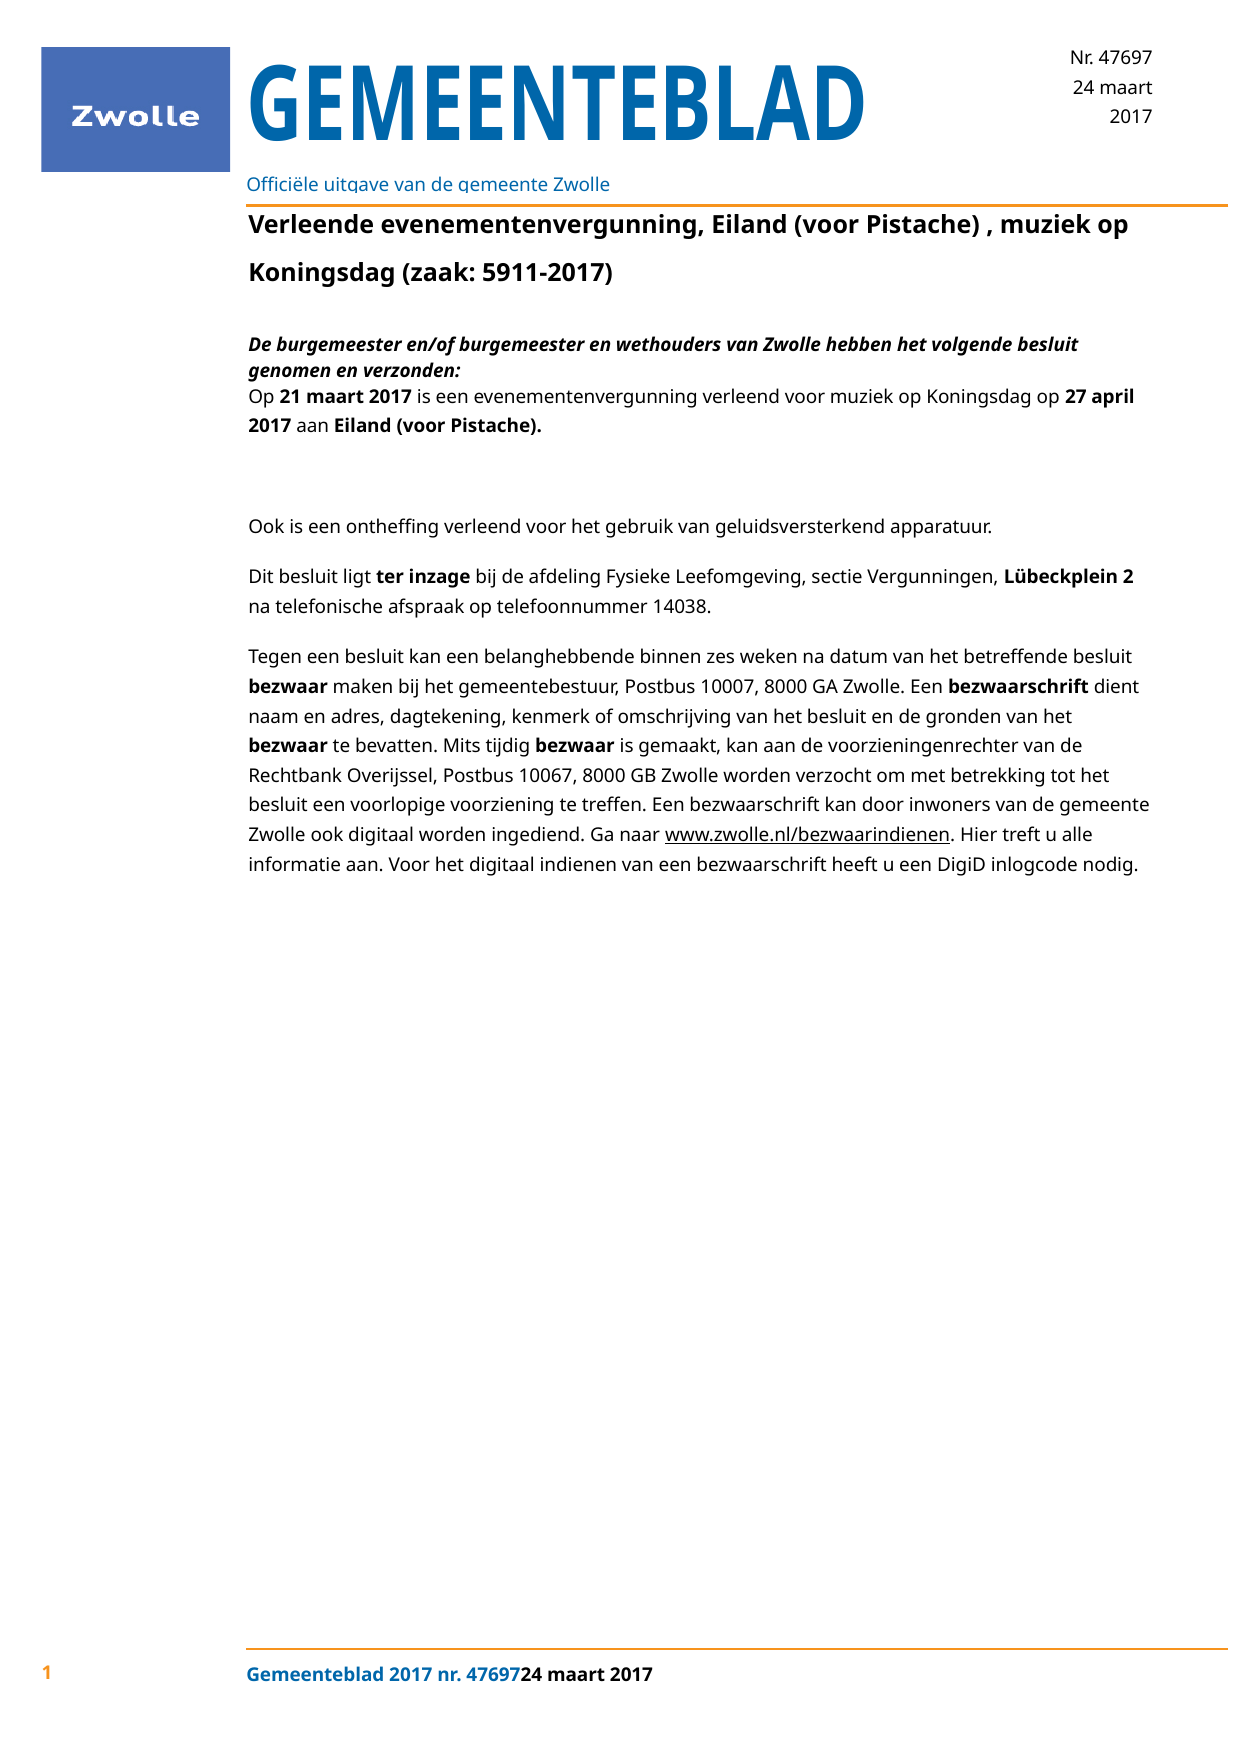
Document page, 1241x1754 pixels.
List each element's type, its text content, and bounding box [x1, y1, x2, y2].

text De burgemeester en/of burgemeester en wethouders van Zwolle hebben het volgende besluit genomen en verzonden: [248, 331, 1152, 383]
text Tegen een besluit kan een belanghebbende binnen zes weken na datum van het betreffende besluit bezwaar maken bij het gemeentebestuur, Postbus 10007, 8000 GA Zwolle. Een bezwaarschrift dient naam en adres, dagtekening, kenmerk of omschrijving van het besluit en de gronden van het bezwaar te bevatten. Mits tijdig bezwaar is gemaakt, kan aan de voorzieningenrechter van de Rechtbank Overijssel, Postbus 10067, 8000 GB Zwolle worden verzocht om met betrekking tot het besluit een voorlopige voorziening te treffen. Een bezwaarschrift kan door inwoners van de gemeente Zwolle ook digitaal worden ingediend. Ga naar www.zwolle.nl/bezwaarindienen. Hier treft u alle informatie aan. Voor het digitaal indienen van een bezwaarschrift heeft u een DigiD inlogcode nodig. [248, 644, 1152, 877]
text Op 21 maart 2017 is een evenementenvergunning verleend voor muziek op Koningsdag op 27 april 2017 aan Eiland (voor Pistache). [248, 383, 1152, 438]
text Dit besluit ligt ter inzage bij de afdeling Fysieke Leefomgeving, sectie Vergunningen, Lübeckplein 2 na telefonische afspraak op telefoonnummer 14038. [248, 564, 1152, 619]
text Verleende evenementenvergunning, Eiland (voor Pistache) , muziek op Koningsdag (zaak: 5911-2017) [248, 207, 1152, 288]
picture [41, 47, 231, 172]
text Ook is een ontheffing verleend voor het gebruik van geluidsversterkend apparatuur. [248, 513, 1152, 539]
